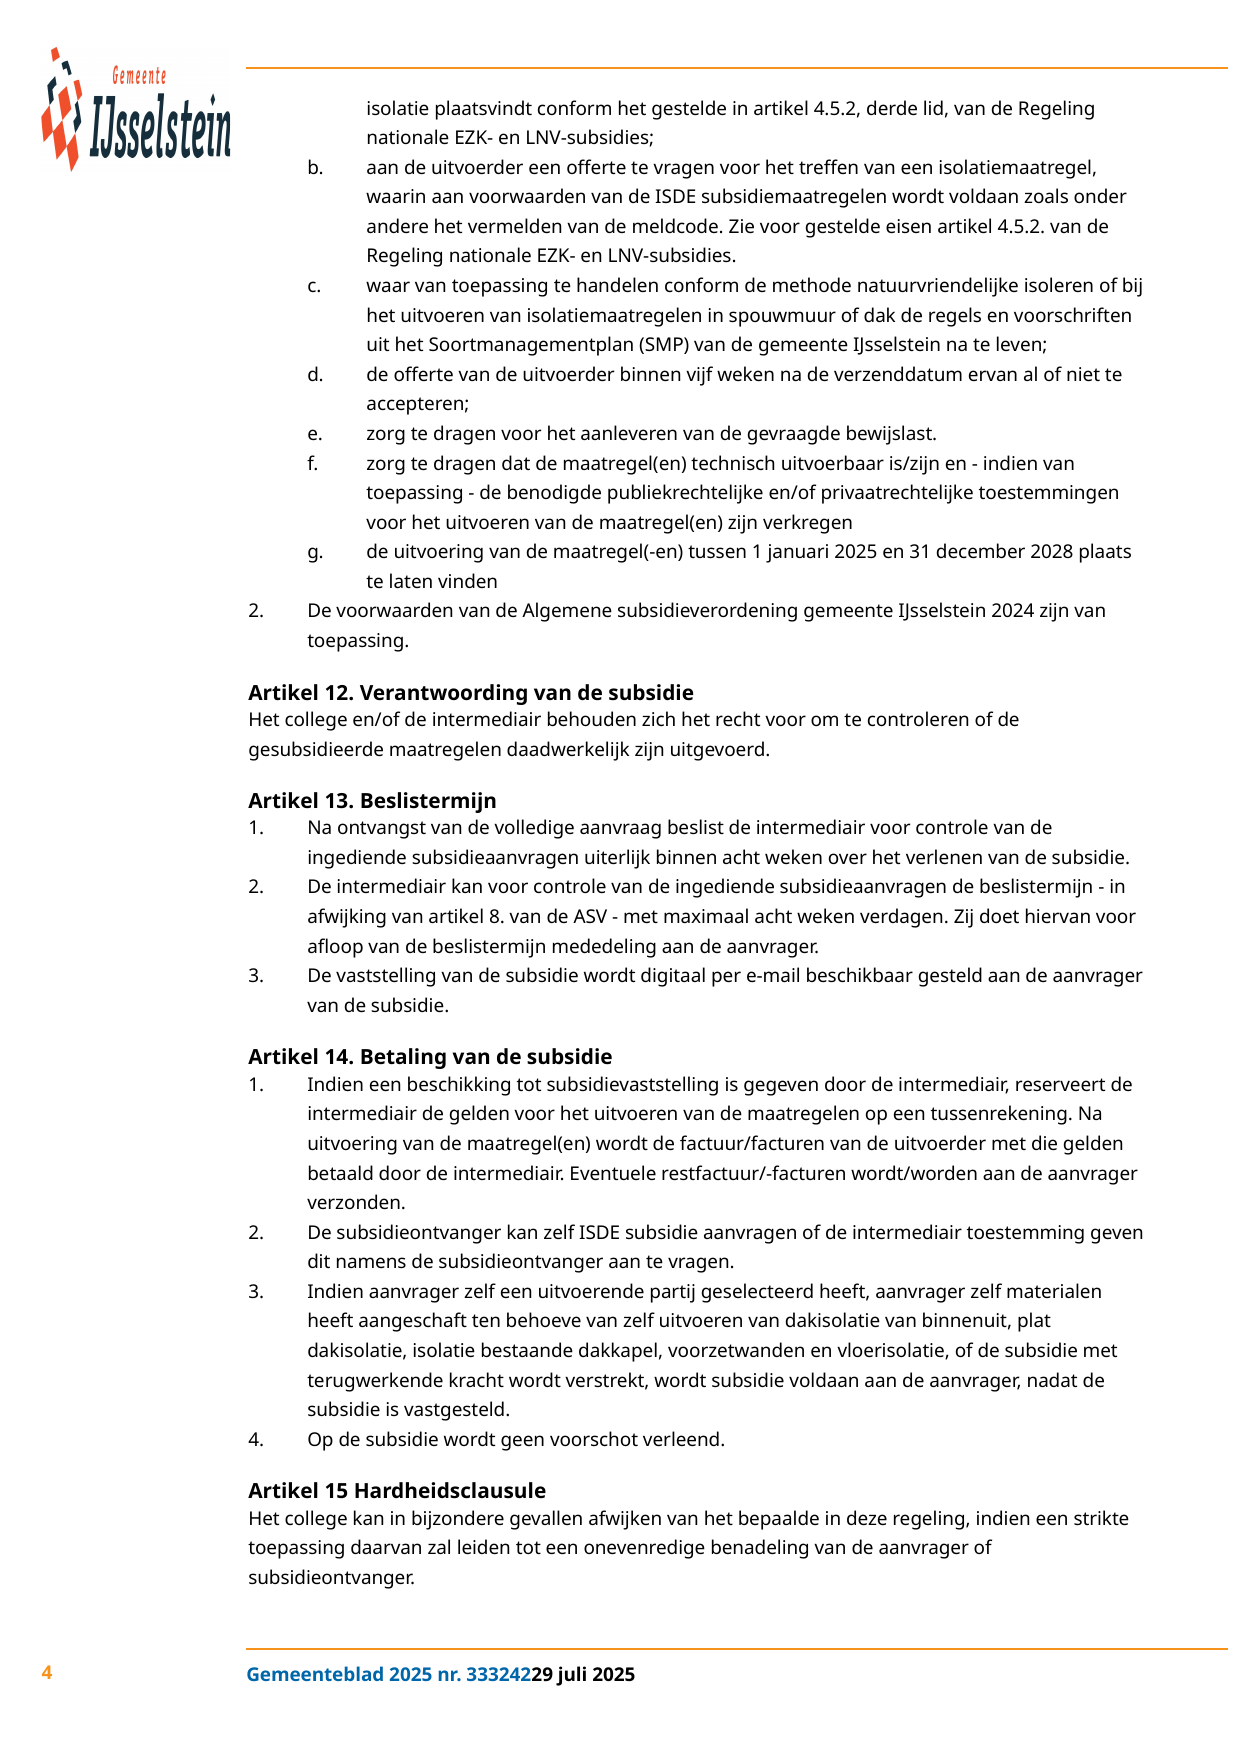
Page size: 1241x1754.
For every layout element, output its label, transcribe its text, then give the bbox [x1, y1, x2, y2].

list de offerte van de uitvoerder binnen vijf weken na de verzenddatum ervan al of niet te accepteren; [307, 361, 1152, 416]
list De vaststelling van de subsidie wordt digitaal per e-mail beschikbaar gesteld aan de aanvrager van de subsidie. [248, 962, 1152, 1018]
list De intermediair kan voor controle van de ingediende subsidieaanvragen de beslistermijn - in afwijking van artikel 8. van de ASV - met maximaal acht weken verdagen. Zij doet hiervan voor afloop van de beslistermijn mededeling aan de aanvrager. [248, 874, 1152, 959]
text Artikel 15 Hardheidsclausule [248, 1476, 1152, 1505]
text Artikel 14. Betaling van de subsidie [248, 1042, 1152, 1071]
list Na ontvangst van de volledige aanvraag beslist de intermediair voor controle van de ingediende subsidieaanvragen uiterlijk binnen acht weken over het verlenen van de subsidie. [248, 814, 1152, 870]
list zorg te dragen dat de maatregel(en) technisch uitvoerbaar is/zijn en - indien van toepassing - de benodigde publiekrechtelijke en/of privaatrechtelijke toestemmingen voor het uitvoeren van de maatregel(en) zijn verkregen [307, 450, 1152, 535]
list Op de subsidie wordt geen voorschot verleend. [248, 1426, 1152, 1452]
text Het college en/of de intermediair behouden zich het recht voor om te controleren of de gesubsidieerde maatregelen daadwerkelijk zijn uitgevoerd. [248, 706, 1152, 761]
list zorg te dragen voor het aanleveren van de gevraagde bewijslast. [307, 420, 1152, 446]
picture [41, 47, 231, 172]
list De subsidieontvanger kan zelf ISDE subsidie aanvragen of de intermediair toestemming geven dit namens de subsidieontvanger aan te vragen. [248, 1219, 1152, 1274]
list waar van toepassing te handelen conform de methode natuurvriendelijke isoleren of bij het uitvoeren van isolatiemaatregelen in spouwmuur of dak de regels en voorschriften uit het Soortmanagementplan (SMP) van de gemeente IJsselstein na te leven; [307, 272, 1152, 357]
list isolatie plaatsvindt conform het gestelde in artikel 4.5.2, derde lid, van de Regeling nationale EZK- en LNV-subsidies; [307, 95, 1152, 150]
list de uitvoering van de maatregel(-en) tussen 1 januari 2025 en 31 december 2028 plaats te laten vinden [307, 538, 1152, 594]
list De voorwaarden van de Algemene subsidieverordening gemeente IJsselstein 2024 zijn van toepassing. [248, 598, 1152, 653]
list Indien een beschikking tot subsidievaststelling is gegeven door de intermediair, reserveert de intermediair de gelden voor het uitvoeren van de maatregelen op een tussenrekening. Na uitvoering van de maatregel(en) wordt de factuur/facturen van de uitvoerder met die gelden betaald door de intermediair. Eventuele restfactuur/-facturen wordt/worden aan de aanvrager verzonden. [248, 1071, 1152, 1215]
list Indien aanvrager zelf een uitvoerende partij geselecteerd heeft, aanvrager zelf materialen heeft aangeschaft ten behoeve van zelf uitvoeren van dakisolatie van binnenuit, plat dakisolatie, isolatie bestaande dakkapel, voorzetwanden en vloerisolatie, of de subsidie met terugwerkende kracht wordt verstrekt, wordt subsidie voldaan aan de aanvrager, nadat de subsidie is vastgesteld. [248, 1278, 1152, 1422]
text Artikel 12. Verantwoording van de subsidie [248, 678, 1152, 706]
list aan de uitvoerder een offerte te vragen voor het treffen van een isolatiemaatregel, waarin aan voorwaarden van de ISDE subsidiemaatregelen wordt voldaan zoals onder andere het vermelden van de meldcode. Zie voor gestelde eisen artikel 4.5.2. van de Regeling nationale EZK- en LNV-subsidies. [307, 154, 1152, 268]
text Artikel 13. Beslistermijn [248, 786, 1152, 814]
text Het college kan in bijzondere gevallen afwijken van het bepaalde in deze regeling, indien een strikte toepassing daarvan zal leiden tot een onevenredige benadeling van de aanvrager of subsidieontvanger. [248, 1505, 1152, 1590]
